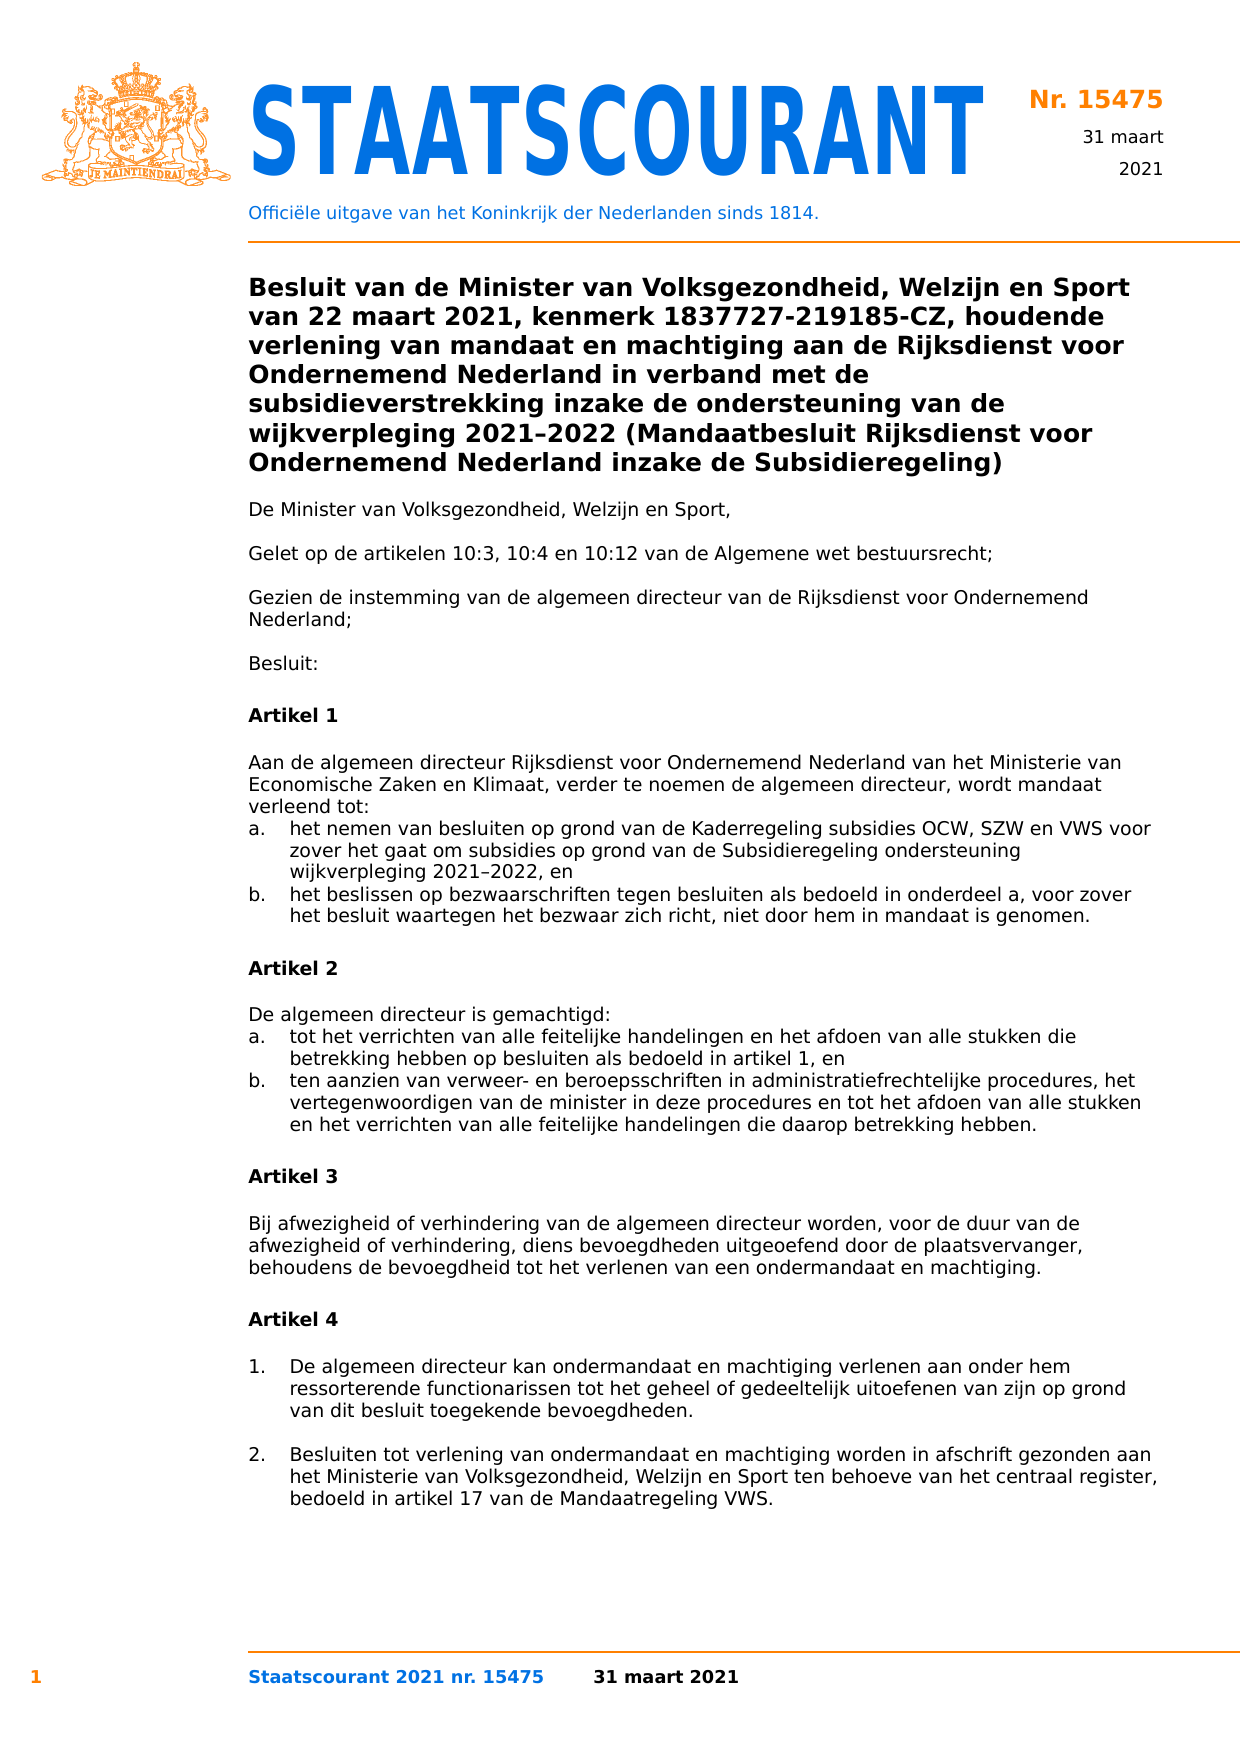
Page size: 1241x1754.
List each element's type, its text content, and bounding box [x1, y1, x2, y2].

text 2. Besluiten tot verlening van ondermandaat en machtiging worden in afschrift gezonden aan het Ministerie van Volksgezondheid, Welzijn en Sport ten behoeve van het centraal register, bedoeld in artikel 17 van de Mandaatregeling VWS. [248, 1444, 1163, 1510]
picture [41, 62, 231, 186]
table_header STAATSCOURANT [248, 62, 998, 203]
table_cell Officiële uitgave van het Koninkrijk der Nederlanden sinds 1814. [248, 203, 1240, 241]
text Besluit: [248, 653, 1163, 674]
text Gezien de instemming van de algemeen directeur van de Rijksdienst voor Ondernemend Nederland; [248, 587, 1163, 631]
subtitle Artikel 2 [248, 957, 1163, 979]
subtitle Artikel 1 [248, 704, 1163, 727]
text Gelet op de artikelen 10:3, 10:4 en 10:12 van de Algemene wet bestuursrecht; [248, 543, 1163, 565]
text b. het beslissen op bezwaarschriften tegen besluiten als bedoeld in onderdeel a, voor zover het besluit waartegen het bezwaar zich richt, niet door hem in mandaat is genomen. [248, 883, 1163, 927]
table_cell 2021 [998, 153, 1240, 203]
subtitle Artikel 4 [248, 1309, 1163, 1331]
text De Minister van Volksgezondheid, Welzijn en Sport, [248, 499, 1163, 521]
text a. tot het verrichten van alle feitelijke handelingen en het afdoen van alle stukken die betrekking hebben op besluiten als bedoeld in artikel 1, en [248, 1026, 1163, 1070]
text Aan de algemeen directeur Rijksdienst voor Ondernemend Nederland van het Ministerie van Economische Zaken en Klimaat, verder te noemen de algemeen directeur, wordt mandaat verleend tot: [248, 752, 1163, 817]
text 1. De algemeen directeur kan ondermandaat en machtiging verlenen aan onder hem ressorterende functionarissen tot het geheel of gedeeltelijk uitoefenen van zijn op grond van dit besluit toegekende bevoegdheden. [248, 1356, 1163, 1422]
table_cell 31 maart [998, 121, 1240, 153]
subtitle Artikel 3 [248, 1166, 1163, 1188]
text b. ten aanzien van verweer- en beroepsschriften in administratiefrechtelijke procedures, het vertegenwoordigen van de minister in deze procedures en tot het afdoen van alle stukken en het verrichten van alle feitelijke handelingen die daarop betrekking hebben. [248, 1070, 1163, 1136]
text De algemeen directeur is gemachtigd: [248, 1004, 1163, 1026]
table_header [25, 62, 248, 241]
table_header Nr. 15475 [998, 62, 1240, 121]
subtitle Besluit van de Minister van Volksgezondheid, Welzijn en Sport van 22 maart 2021, kenmerk 1837727-219185-CZ, houdende verlening van mandaat en machtiging aan de Rijksdienst voor Ondernemend Nederland in verband met de subsidieverstrekking inzake de ondersteuning van de wijkverpleging 2021–2022 (Mandaatbesluit Rijksdienst voor Ondernemend Nederland inzake de Subsidieregeling) [248, 273, 1163, 477]
text a. het nemen van besluiten op grond van de Kaderregeling subsidies OCW, SZW en VWS voor zover het gaat om subsidies op grond van de Subsidieregeling ondersteuning wijkverpleging 2021–2022, en [248, 817, 1163, 883]
text Bij afwezigheid of verhindering van de algemeen directeur worden, voor de duur van de afwezigheid of verhindering, diens bevoegdheden uitgeoefend door de plaatsvervanger, behoudens de bevoegdheid tot het verlenen van een ondermandaat en machtiging. [248, 1213, 1163, 1279]
